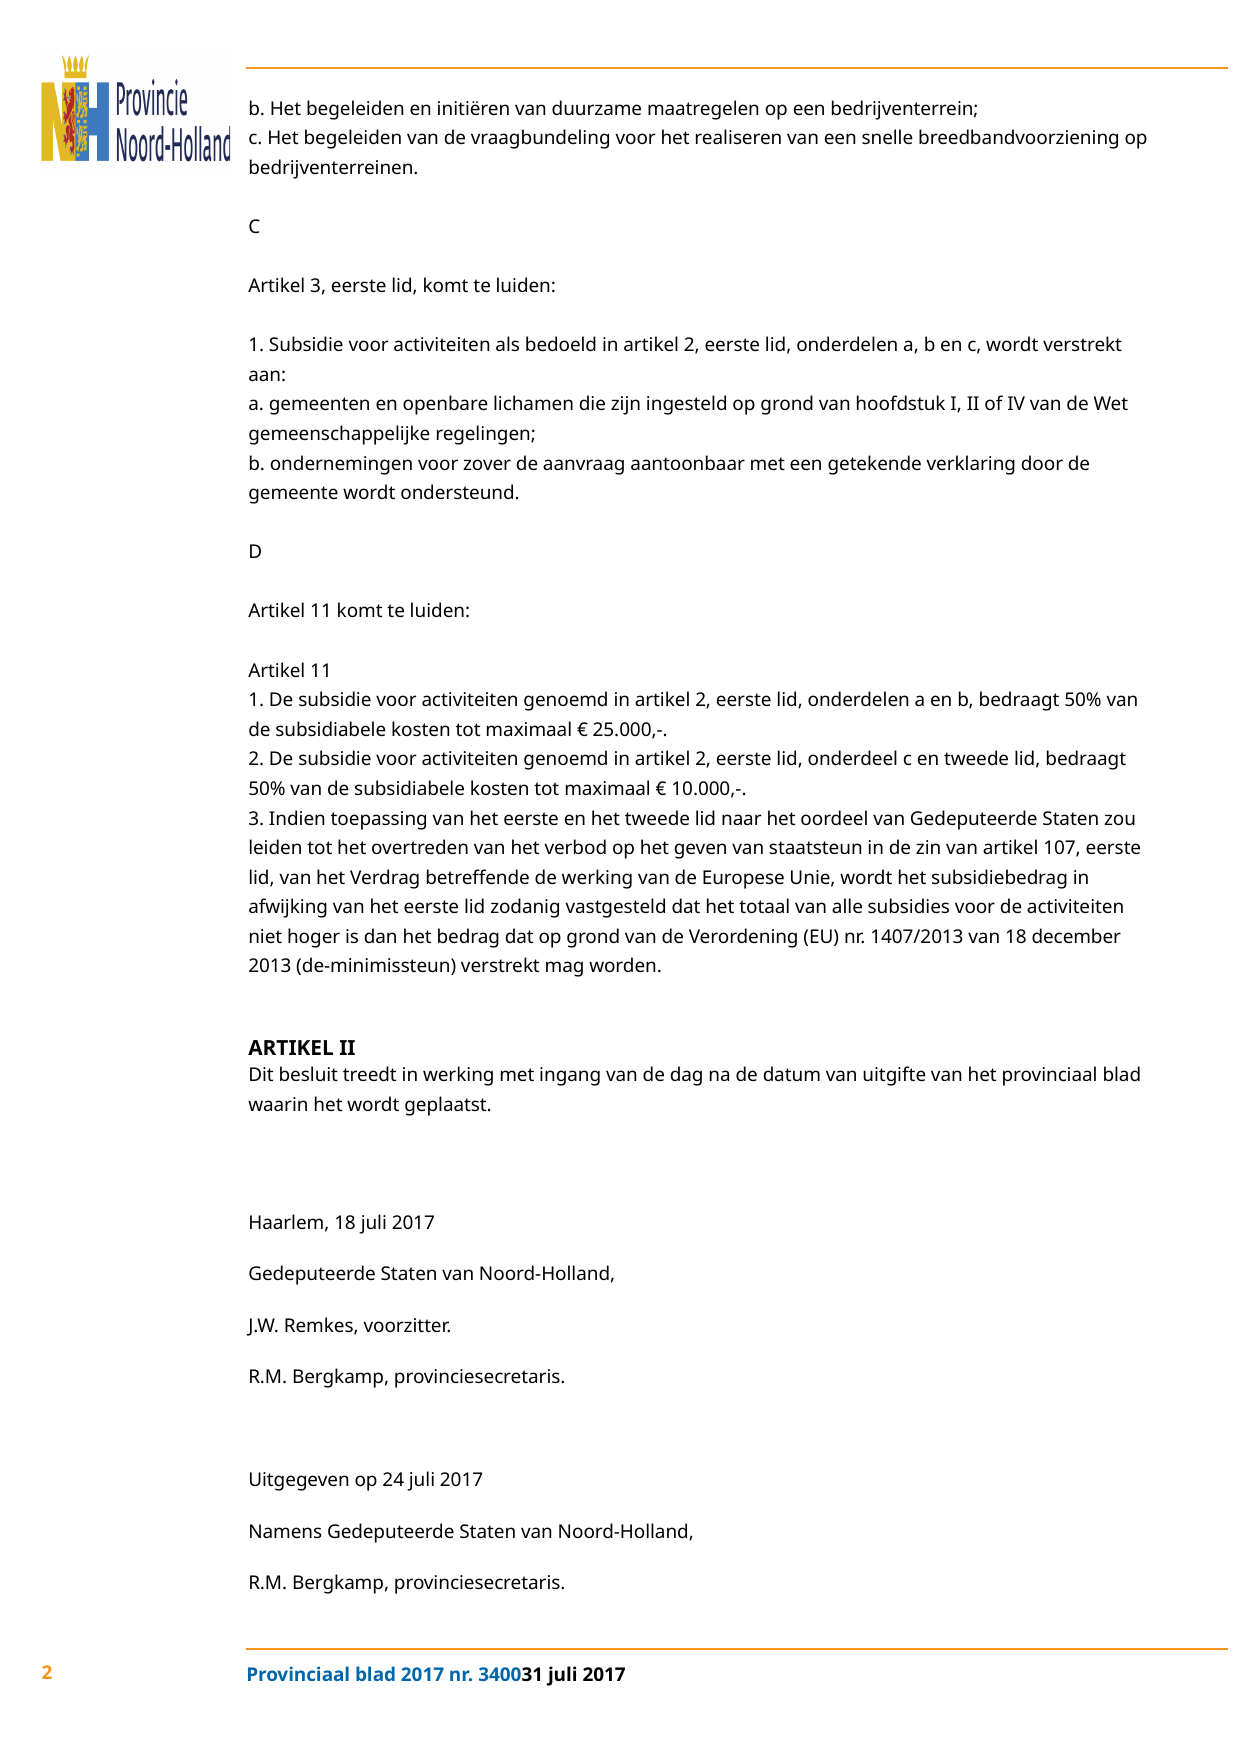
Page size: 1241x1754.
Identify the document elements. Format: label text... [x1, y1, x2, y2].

text c. Het begeleiden van de vraagbundeling voor het realiseren van een snelle breedbandvoorziening op bedrijventerreinen. [248, 124, 1152, 180]
text Artikel 11 [248, 657, 1152, 683]
text C [248, 213, 1152, 239]
text b. Het begeleiden en initiëren van duurzame maatregelen op een bedrijventerrein; [248, 95, 1152, 121]
text Dit besluit treedt in werking met ingang van de dag na de datum van uitgifte van het provinciaal blad waarin het wordt geplaatst. [248, 1061, 1152, 1116]
text Artikel 3, eerste lid, komt te luiden: [248, 272, 1152, 298]
text Namens Gedeputeerde Staten van Noord-Holland, [248, 1518, 1152, 1543]
picture [41, 47, 231, 172]
text J.W. Remkes, voorzitter. [248, 1312, 1152, 1338]
text R.M. Bergkamp, provinciesecretaris. [248, 1569, 1152, 1595]
text b. ondernemingen voor zover de aanvraag aantoonbaar met een getekende verklaring door de gemeente wordt ondersteund. [248, 450, 1152, 505]
text 2. De subsidie voor activiteiten genoemd in artikel 2, eerste lid, onderdeel c en tweede lid, bedraagt 50% van de subsidiabele kosten tot maximaal € 10.000,-. [248, 746, 1152, 801]
text a. gemeenten en openbare lichamen die zijn ingesteld op grond van hoofdstuk I, II of IV van de Wet gemeenschappelijke regelingen; [248, 391, 1152, 446]
text D [248, 538, 1152, 564]
text Gedeputeerde Staten van Noord-Holland, [248, 1261, 1152, 1286]
text Uitgegeven op 24 juli 2017 [248, 1466, 1152, 1492]
text 1. Subsidie voor activiteiten als bedoeld in artikel 2, eerste lid, onderdelen a, b en c, wordt verstrekt aan: [248, 331, 1152, 387]
text 3. Indien toepassing van het eerste en het tweede lid naar het oordeel van Gedeputeerde Staten zou leiden tot het overtreden van het verbod op het geven van staatsteun in de zin van artikel 107, eerste lid, van het Verdrag betreffende de werking van de Europese Unie, wordt het subsidiebedrag in afwijking van het eerste lid zodanig vastgesteld dat het totaal van alle subsidies voor de activiteiten niet hoger is dan het bedrag dat op grond van de Verordening (EU) nr. 1407/2013 van 18 december 2013 (de-minimissteun) verstrekt mag worden. [248, 805, 1152, 978]
text ARTIKEL II [248, 1033, 1152, 1061]
text Artikel 11 komt te luiden: [248, 598, 1152, 623]
text 1. De subsidie voor activiteiten genoemd in artikel 2, eerste lid, onderdelen a en b, bedraagt 50% van de subsidiabele kosten tot maximaal € 25.000,-. [248, 686, 1152, 742]
text Haarlem, 18 juli 2017 [248, 1209, 1152, 1235]
text R.M. Bergkamp, provinciesecretaris. [248, 1363, 1152, 1389]
